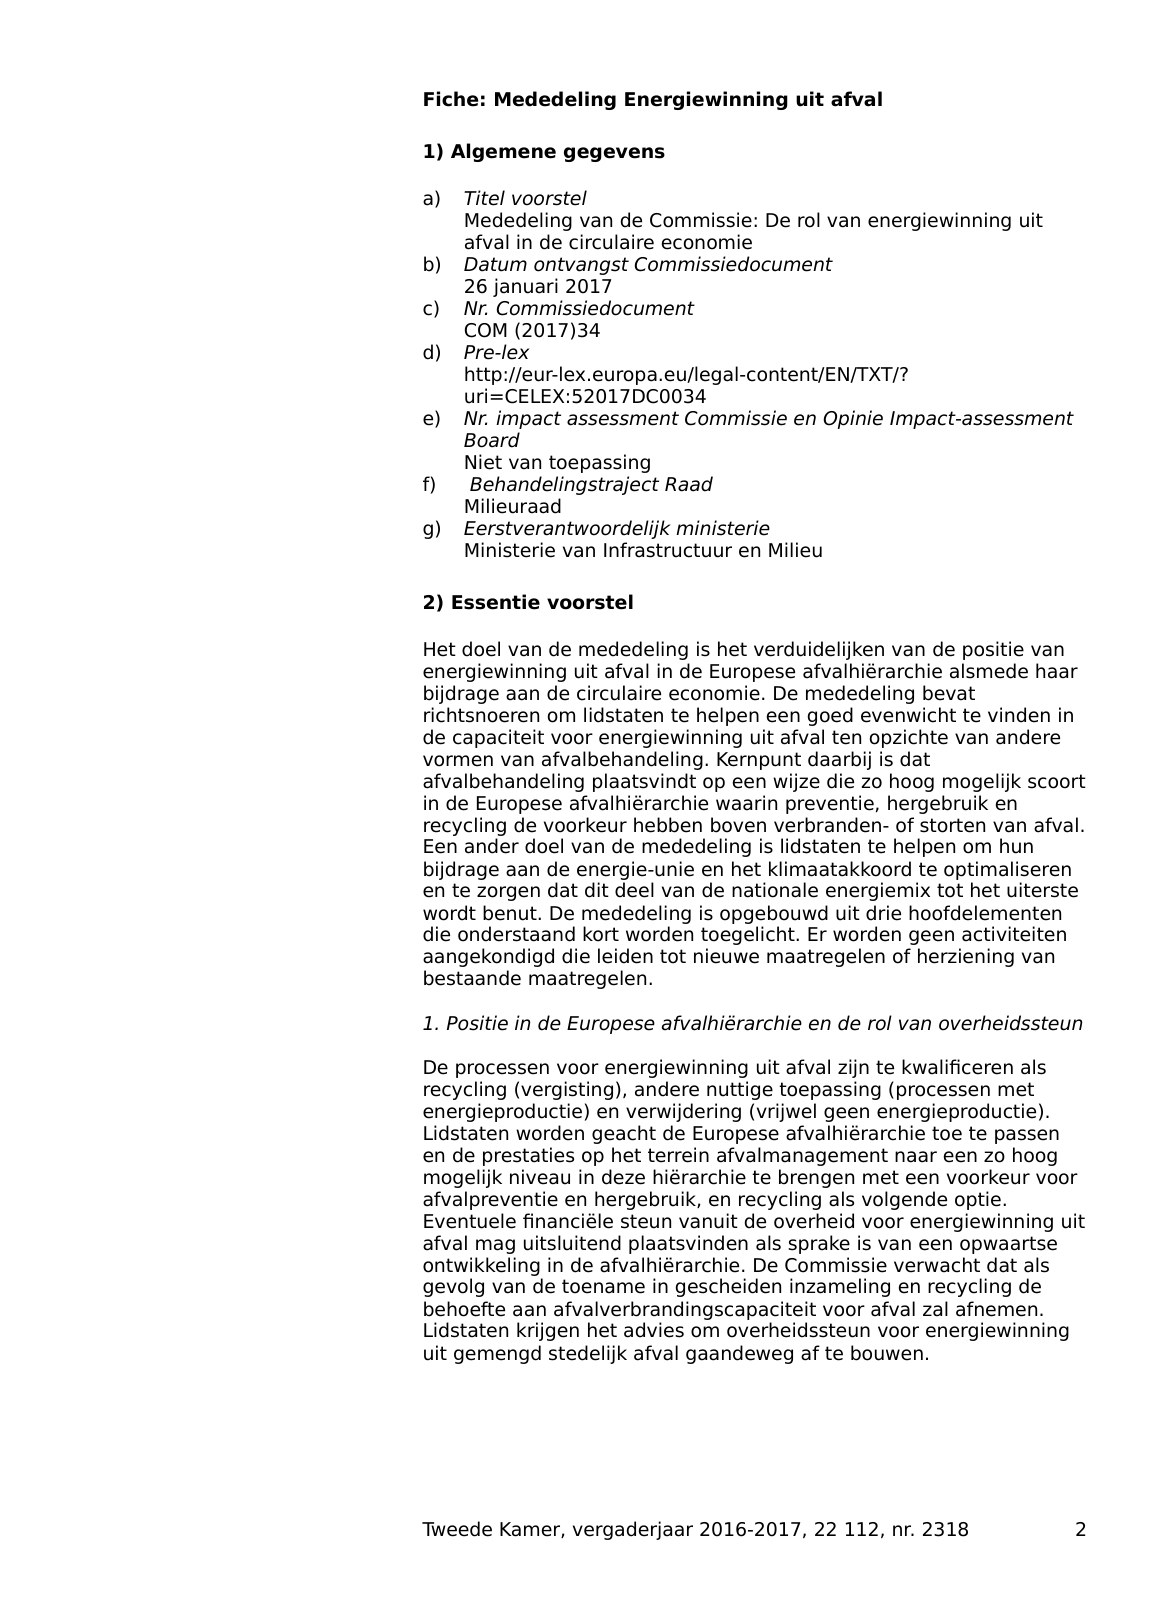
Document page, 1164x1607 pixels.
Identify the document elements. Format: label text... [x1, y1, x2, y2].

text d) Pre-lex [422, 342, 1087, 364]
subtitle 2) Essentie voorstel [422, 592, 1087, 614]
text COM (2017)34 [464, 320, 1087, 342]
text Niet van toepassing [464, 452, 1087, 474]
subtitle 1) Algemene gegevens [422, 141, 1087, 163]
text Ministerie van Infrastructuur en Milieu [464, 540, 1087, 562]
text b) Datum ontvangst Commissiedocument [422, 254, 1087, 276]
text f) Behandelingstraject Raad [422, 474, 1087, 496]
text g) Eerstverantwoordelijk ministerie [422, 518, 1087, 540]
text e) Nr. impact assessment Commissie en Opinie Impact-assessment Board [422, 408, 1087, 452]
text http://eur-lex.europa.eu/legal-content/EN/TXT/?uri=CELEX:52017DC0034 [464, 364, 1087, 408]
text a) Titel voorstel [422, 188, 1087, 210]
text De processen voor energiewinning uit afval zijn te kwalificeren als recycling (vergisting), andere nuttige toepassing (processen met energieproductie) en verwijdering (vrijwel geen energieproductie). Lidstaten worden geacht de Europese afvalhiërarchie toe te passen en de prestaties op het terrein afvalmanagement naar een zo hoog mogelijk niveau in deze hiërarchie te brengen met een voorkeur voor afvalpreventie en hergebruik, en recycling als volgende optie. Eventuele financiële steun vanuit de overheid voor energiewinning uit afval mag uitsluitend plaatsvinden als sprake is van een opwaartse ontwikkeling in de afvalhiërarchie. De Commissie verwacht dat als gevolg van de toename in gescheiden inzameling en recycling de behoefte aan afvalverbrandingscapaciteit voor afval zal afnemen. Lidstaten krijgen het advies om overheidssteun voor energiewinning uit gemengd stedelijk afval gaandeweg af te bouwen. [422, 1057, 1087, 1364]
text 26 januari 2017 [464, 276, 1087, 298]
text Het doel van de mededeling is het verduidelijken van de positie van energiewinning uit afval in de Europese afvalhiërarchie alsmede haar bijdrage aan de circulaire economie. De mededeling bevat richtsnoeren om lidstaten te helpen een goed evenwicht te vinden in de capaciteit voor energiewinning uit afval ten opzichte van andere vormen van afvalbehandeling. Kernpunt daarbij is dat afvalbehandeling plaatsvindt op een wijze die zo hoog mogelijk scoort in de Europese afvalhiërarchie waarin preventie, hergebruik en recycling de voorkeur hebben boven verbranden- of storten van afval. Een ander doel van de mededeling is lidstaten te helpen om hun bijdrage aan de energie-unie en het klimaatakkoord te optimaliseren en te zorgen dat dit deel van de nationale energiemix tot het uiterste wordt benut. De mededeling is opgebouwd uit drie hoofdelementen die onderstaand kort worden toegelicht. Er worden geen activiteiten aangekondigd die leiden tot nieuwe maatregelen of herziening van bestaande maatregelen. [422, 639, 1087, 990]
text Milieuraad [464, 496, 1087, 518]
text c) Nr. Commissiedocument [422, 298, 1087, 320]
subtitle Fiche: Mededeling Energiewinning uit afval [422, 89, 1087, 111]
subtitle 1. Positie in de Europese afvalhiërarchie en de rol van overheidssteun [422, 1012, 1087, 1034]
text Mededeling van de Commissie: De rol van energiewinning uit afval in de circulaire economie [464, 210, 1087, 254]
